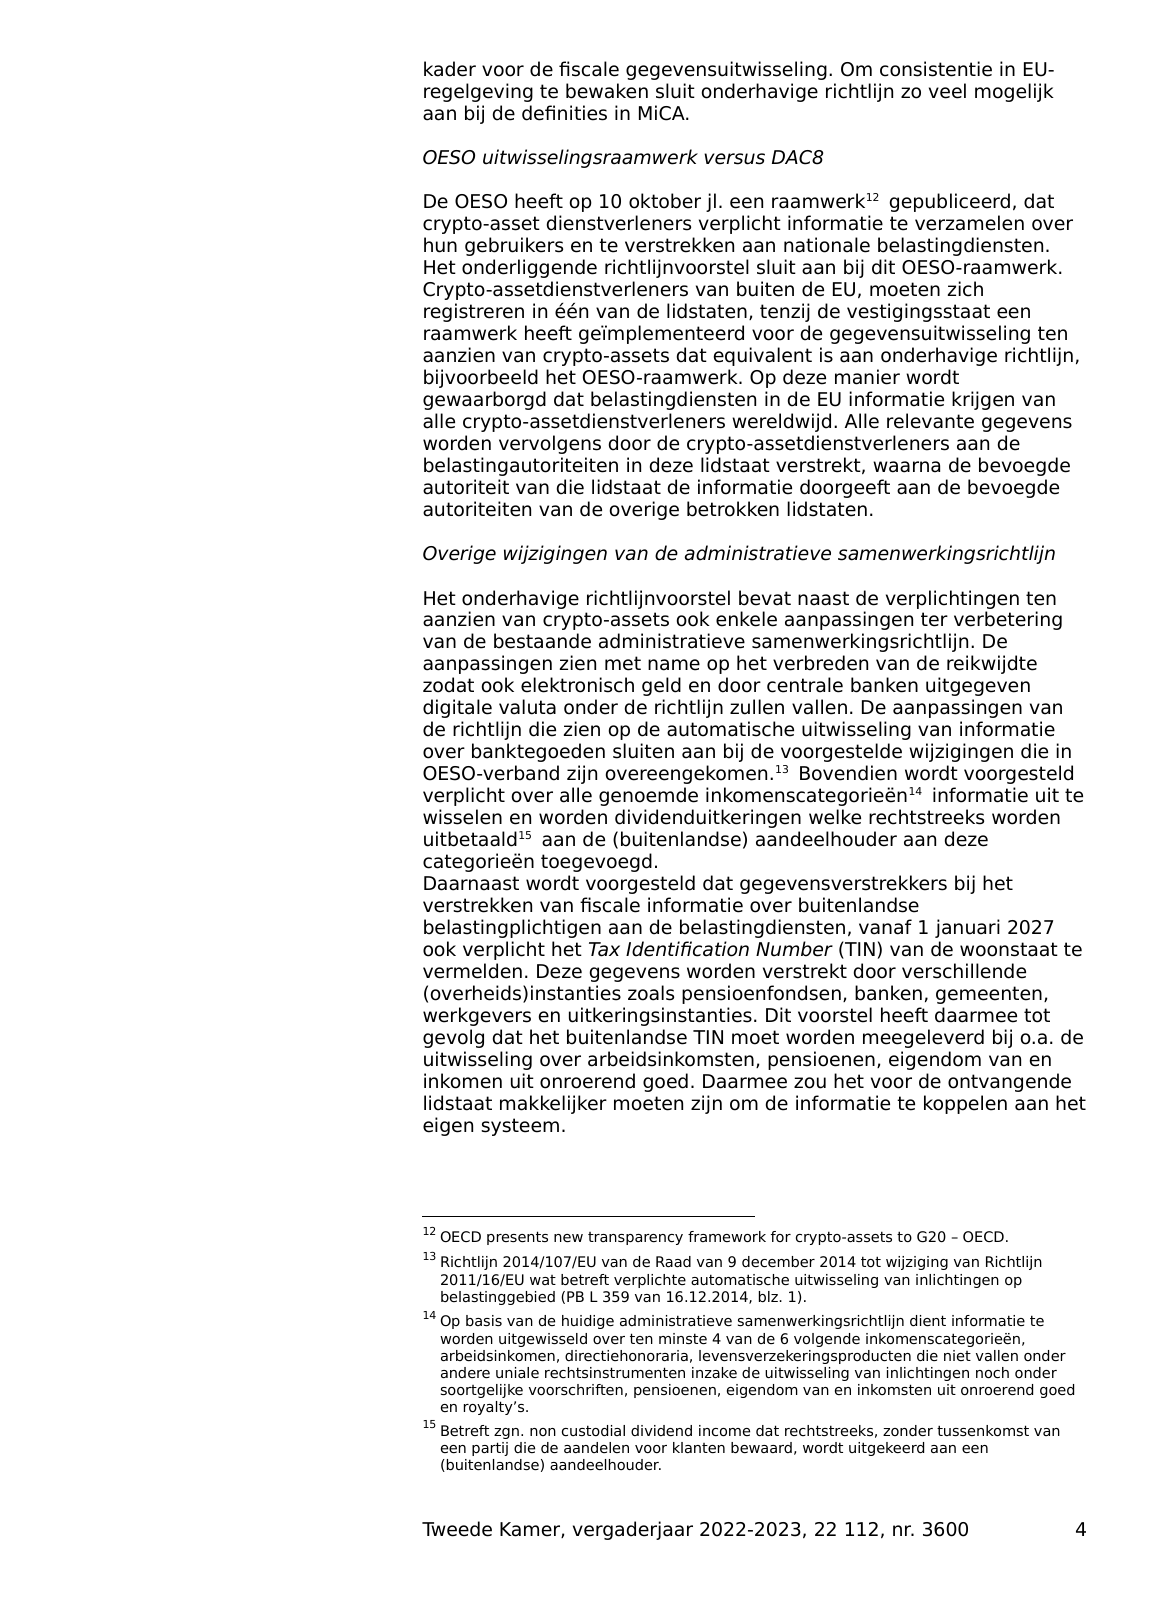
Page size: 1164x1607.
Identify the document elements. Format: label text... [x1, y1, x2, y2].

text Richtlijn 2014/107/EU van de Raad van 9 december 2014 tot wijziging van Richtlijn 2011/16/EU wat betreft verplichte automatische uitwisseling van inlichtingen op belastinggebied (PB L 359 van 16.12.2014, blz. 1). [422, 1250, 1087, 1306]
text Daarnaast wordt voorgesteld dat gegevensverstrekkers bij het verstrekken van fiscale informatie over buitenlandse belastingplichtigen aan de belastingdiensten, vanaf 1 januari 2027 ook verplicht het Tax Identification Number (TIN) van de woonstaat te vermelden. Deze gegevens worden verstrekt door verschillende (overheids)instanties zoals pensioenfondsen, banken, gemeenten, werkgevers en uitkeringsinstanties. Dit voorstel heeft daarmee tot gevolg dat het buitenlandse TIN moet worden meegeleverd bij o.a. de uitwisseling over arbeidsinkomsten, pensioenen, eigendom van en inkomen uit onroerend goed. Daarmee zou het voor de ontvangende lidstaat makkelijker moeten zijn om de informatie te koppelen aan het eigen systeem. [422, 873, 1087, 1137]
text De OESO heeft op 10 oktober jl. een raamwerk gepubliceerd, dat crypto-asset dienstverleners verplicht informatie te verzamelen over hun gebruikers en te verstrekken aan nationale belastingdiensten. Het onderliggende richtlijnvoorstel sluit aan bij dit OESO-raamwerk. [422, 191, 1087, 279]
subtitle OESO uitwisselingsraamwerk versus DAC8 [422, 147, 1087, 169]
text Op basis van de huidige administratieve samenwerkingsrichtlijn dient informatie te worden uitgewisseld over ten minste 4 van de 6 volgende inkomenscategorieën, arbeidsinkomen, directiehonoraria, levensverzekeringsproducten die niet vallen onder andere uniale rechtsinstrumenten inzake de uitwisseling van inlichtingen noch onder soortgelijke voorschriften, pensioenen, eigendom van en inkomsten uit onroerend goed en royalty’s. [422, 1309, 1087, 1416]
text kader voor de fiscale gegevensuitwisseling. Om consistentie in EU-regelgeving te bewaken sluit onderhavige richtlijn zo veel mogelijk aan bij de definities in MiCA. [422, 59, 1087, 125]
subtitle Overige wijzigingen van de administratieve samenwerkingsrichtlijn [422, 543, 1087, 565]
text Crypto-assetdienstverleners van buiten de EU, moeten zich registreren in één van de lidstaten, tenzij de vestigingsstaat een raamwerk heeft geïmplementeerd voor de gegevensuitwisseling ten aanzien van crypto-assets dat equivalent is aan onderhavige richtlijn, bijvoorbeeld het OESO-raamwerk. Op deze manier wordt gewaarborgd dat belastingdiensten in de EU informatie krijgen van alle crypto-assetdienstverleners wereldwijd. Alle relevante gegevens worden vervolgens door de crypto-assetdienstverleners aan de belastingautoriteiten in deze lidstaat verstrekt, waarna de bevoegde autoriteit van die lidstaat de informatie doorgeeft aan de bevoegde autoriteiten van de overige betrokken lidstaten. [422, 279, 1087, 521]
text Het onderhavige richtlijnvoorstel bevat naast de verplichtingen ten aanzien van crypto-assets ook enkele aanpassingen ter verbetering van de bestaande administratieve samenwerkingsrichtlijn. De aanpassingen zien met name op het verbreden van de reikwijdte zodat ook elektronisch geld en door centrale banken uitgegeven digitale valuta onder de richtlijn zullen vallen. De aanpassingen van de richtlijn die zien op de automatische uitwisseling van informatie over banktegoeden sluiten aan bij de voorgestelde wijzigingen die in OESO-verband zijn overeengekomen. Bovendien wordt voorgesteld verplicht over alle genoemde inkomenscategorieën informatie uit te wisselen en worden dividenduitkeringen welke rechtstreeks worden uitbetaald aan de (buitenlandse) aandeelhouder aan deze categorieën toegevoegd. [422, 587, 1087, 873]
text Betreft zgn. non custodial dividend income dat rechtstreeks, zonder tussenkomst van een partij die de aandelen voor klanten bewaard, wordt uitgekeerd aan een (buitenlandse) aandeelhouder. [422, 1418, 1087, 1474]
text OECD presents new transparency framework for crypto-assets to G20 – OECD. [422, 1225, 1087, 1247]
